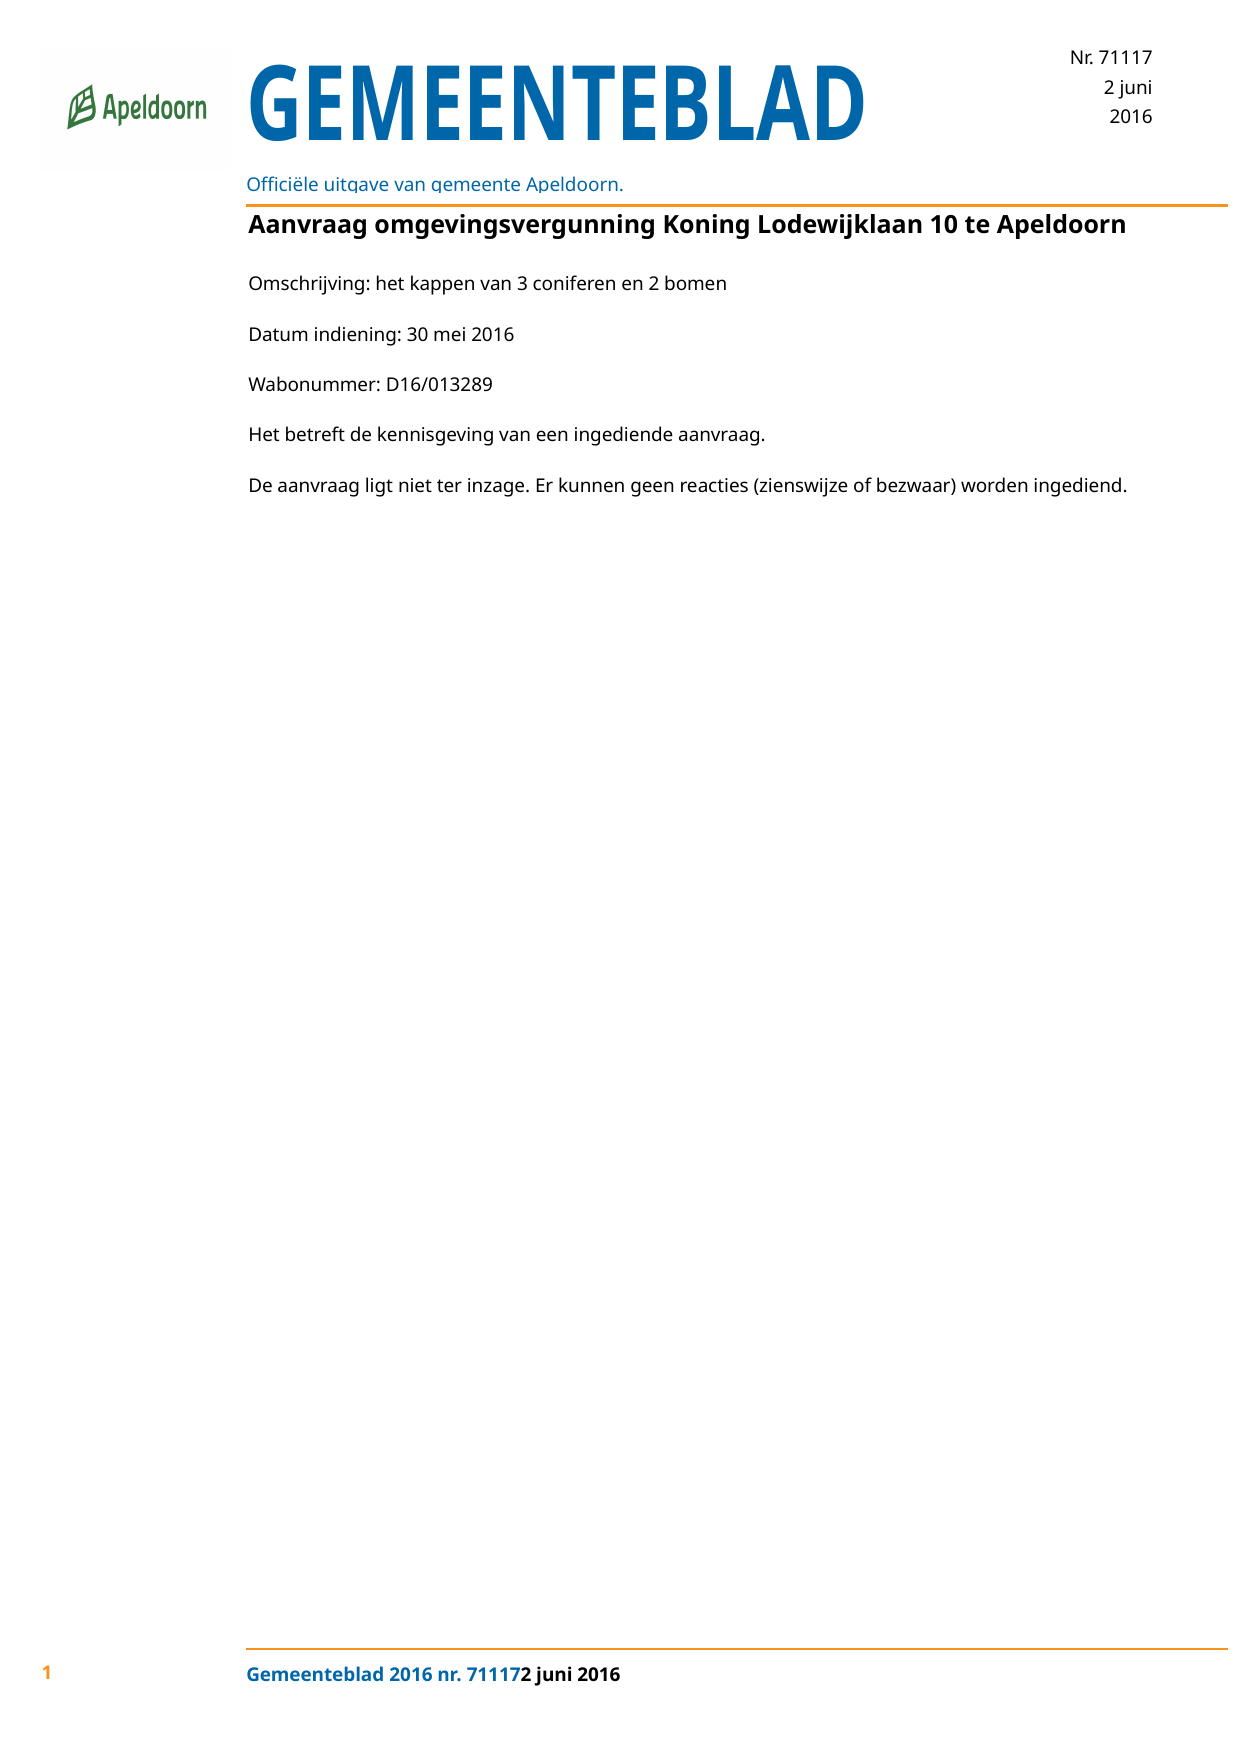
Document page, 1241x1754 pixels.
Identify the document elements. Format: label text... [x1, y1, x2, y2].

picture [41, 47, 231, 172]
text De aanvraag ligt niet ter inzage. Er kunnen geen reacties (zienswijze of bezwaar) worden ingediend. [248, 472, 1152, 498]
text Datum indiening: 30 mei 2016 [248, 321, 1152, 346]
text Wabonummer: D16/013289 [248, 371, 1152, 397]
text Omschrijving: het kappen van 3 coniferen en 2 bomen [248, 270, 1152, 296]
text Aanvraag omgevingsvergunning Koning Lodewijklaan 10 te Apeldoorn [248, 207, 1152, 241]
text Het betreft de kennisgeving van een ingediende aanvraag. [248, 422, 1152, 447]
